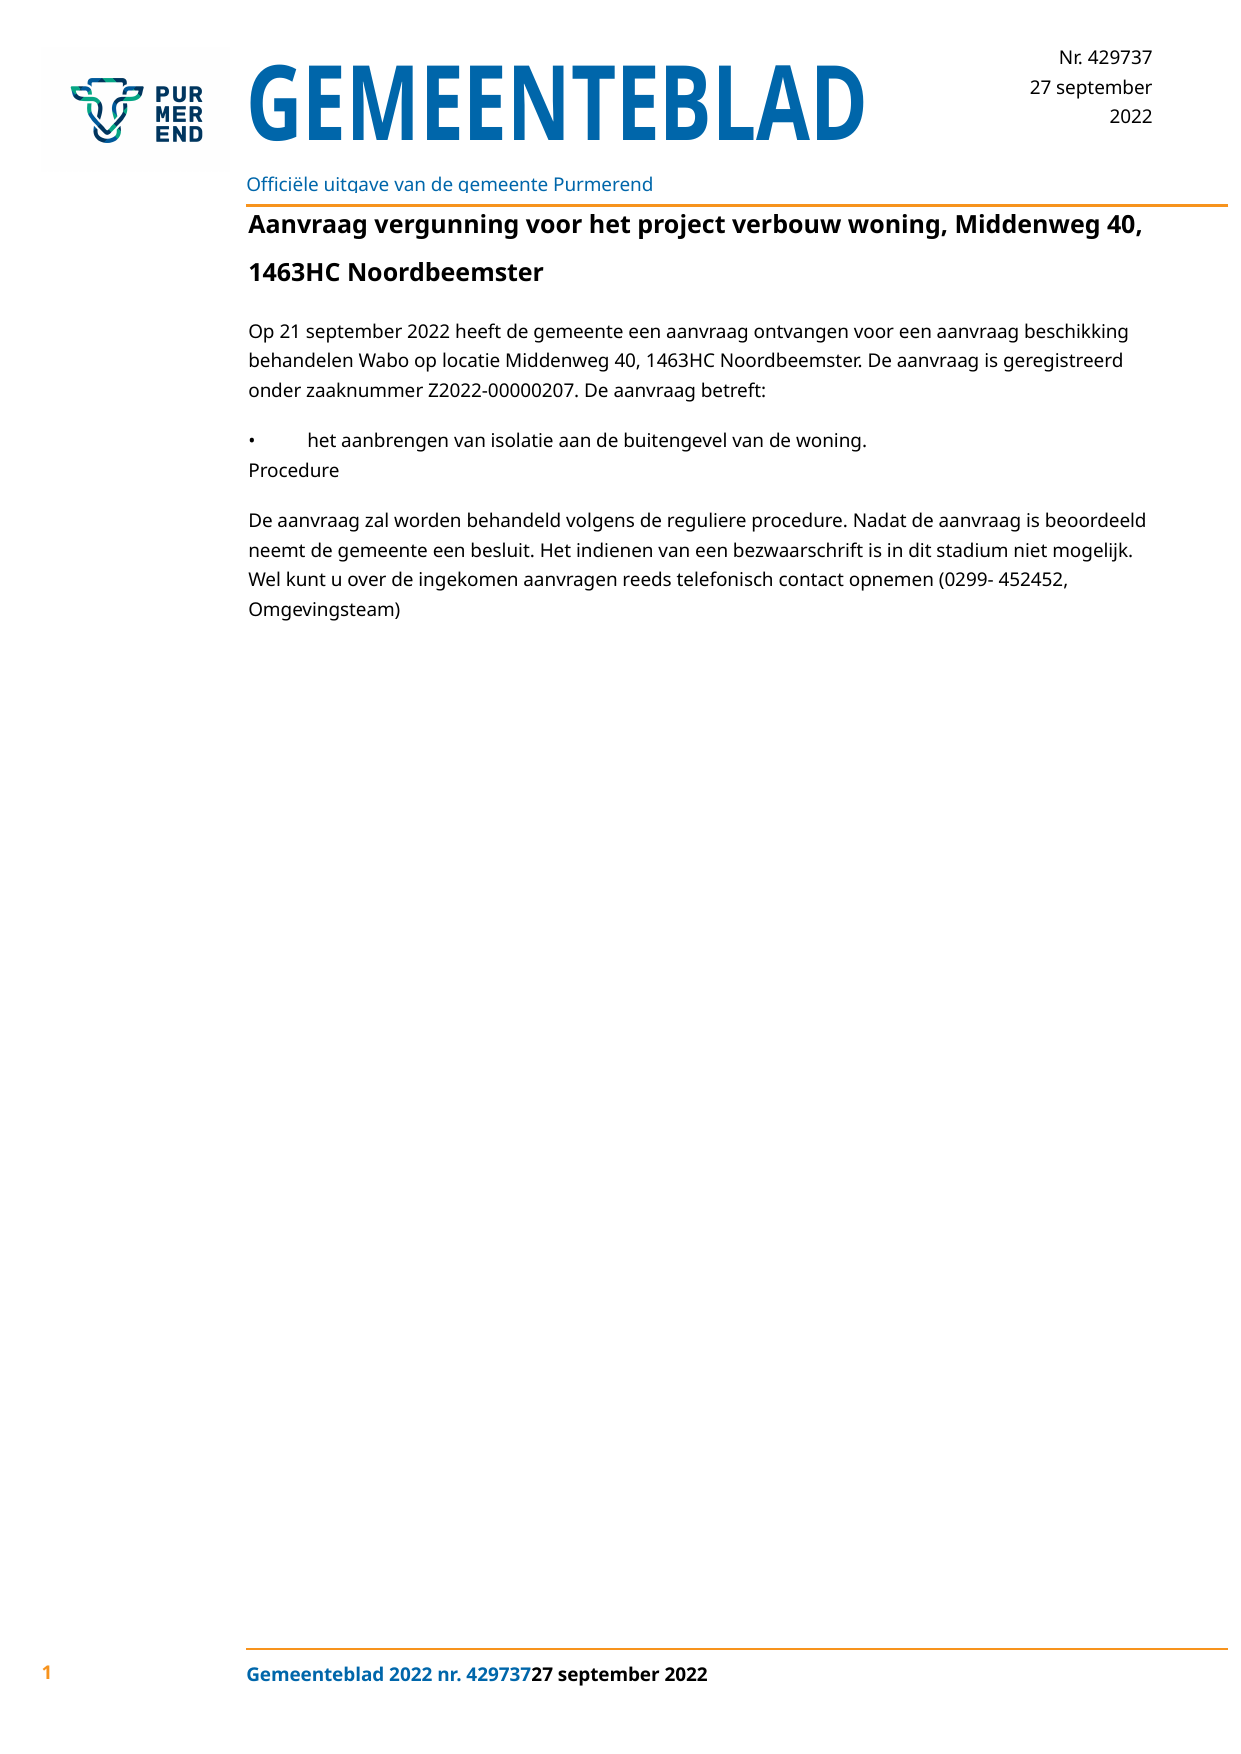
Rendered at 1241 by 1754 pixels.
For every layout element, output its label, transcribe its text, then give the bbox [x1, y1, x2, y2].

text De aanvraag zal worden behandeld volgens de reguliere procedure. Nadat de aanvraag is beoordeeld neemt de gemeente een besluit. Het indienen van een bezwaarschrift is in dit stadium niet mogelijk. Wel kunt u over de ingekomen aanvragen reeds telefonisch contact opnemen (0299- 452452, Omgevingsteam) [248, 507, 1152, 622]
text Aanvraag vergunning voor het project verbouw woning, Middenweg 40, 1463HC Noordbeemster [248, 207, 1152, 288]
picture [41, 47, 231, 172]
text Procedure [248, 457, 1152, 483]
text Op 21 september 2022 heeft de gemeente een aanvraag ontvangen voor een aanvraag beschikking behandelen Wabo op locatie Middenweg 40, 1463HC Noordbeemster. De aanvraag is geregistreerd onder zaaknummer Z2022-00000207. De aanvraag betreft: [248, 318, 1152, 403]
list het aanbrengen van isolatie aan de buitengevel van de woning. [248, 427, 1152, 453]
